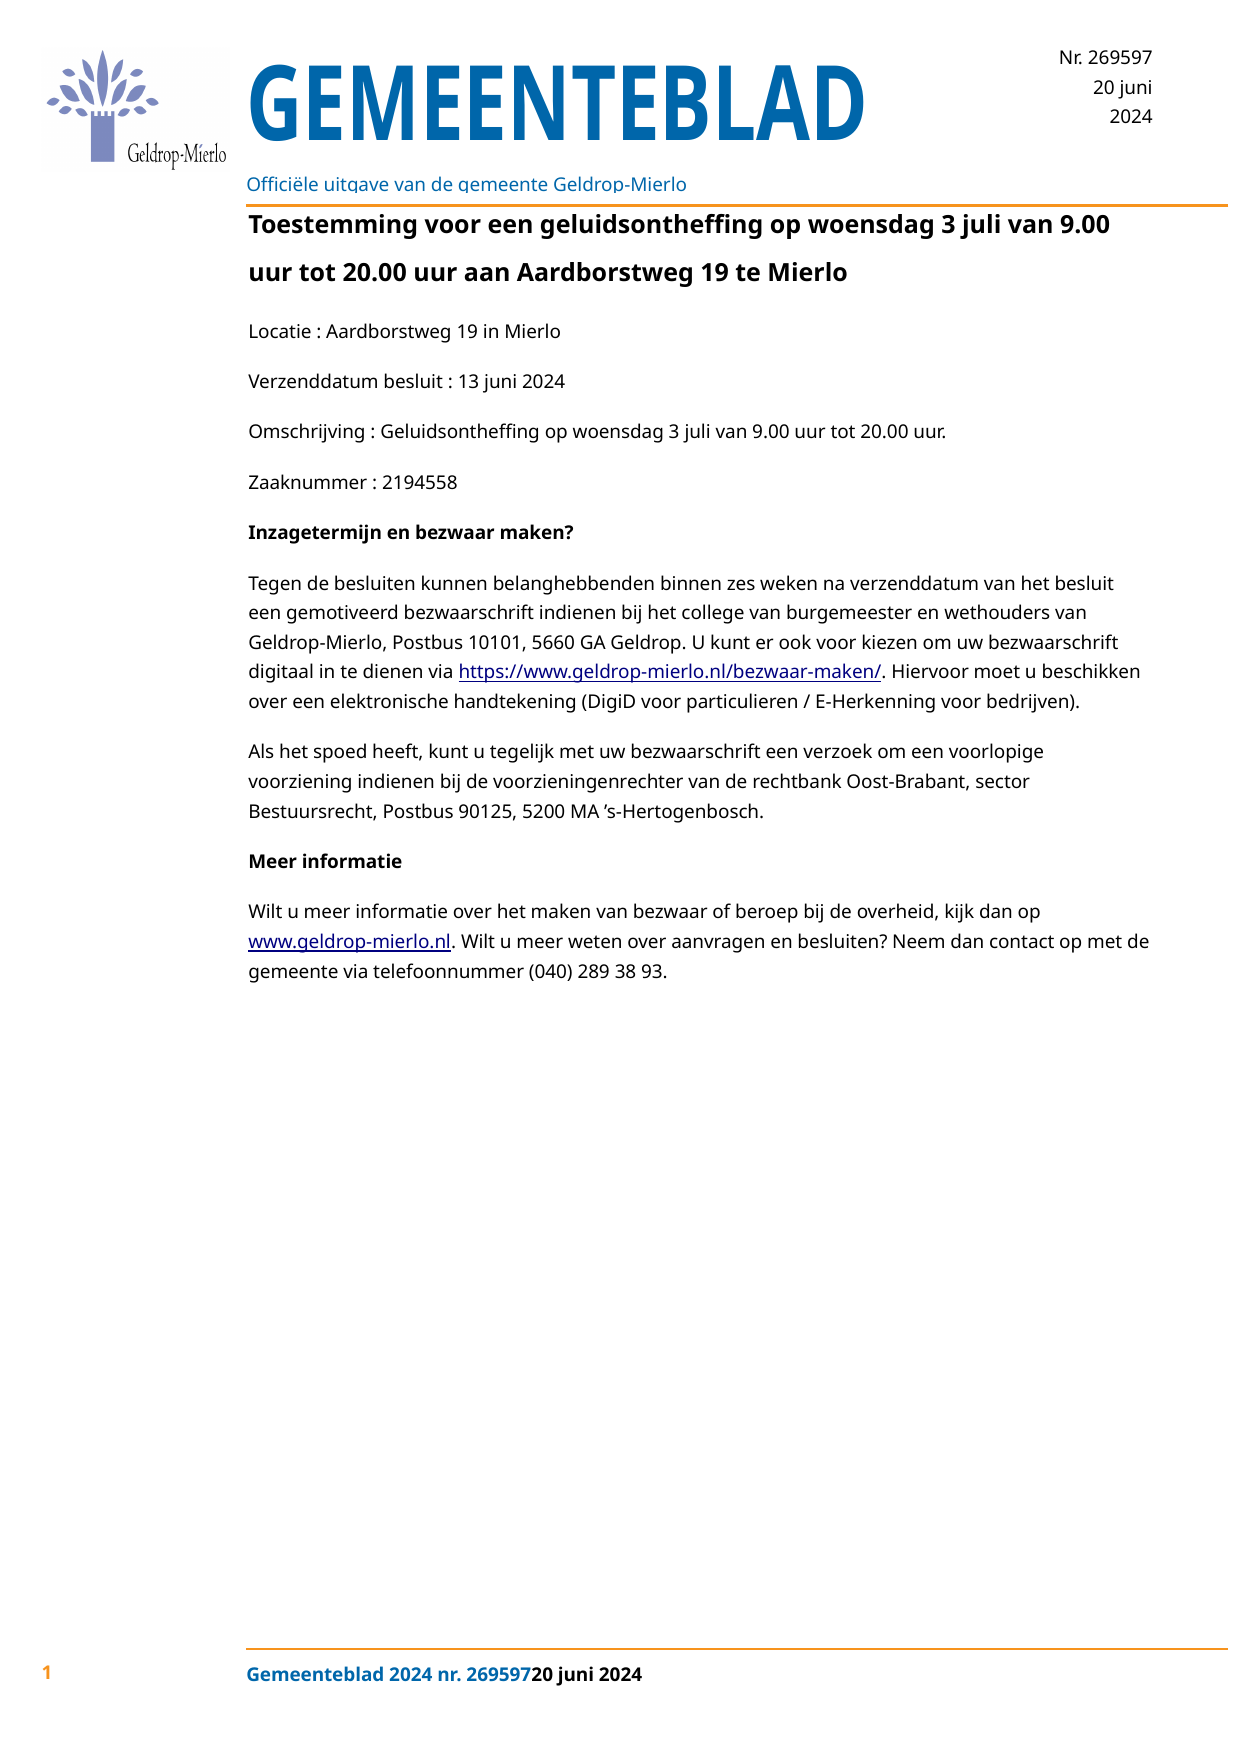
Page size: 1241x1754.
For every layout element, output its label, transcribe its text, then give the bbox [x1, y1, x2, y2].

text Toestemming voor een geluidsontheffing op woensdag 3 juli van 9.00 uur tot 20.00 uur aan Aardborstweg 19 te Mierlo [248, 207, 1152, 288]
text Zaaknummer : 2194558 [248, 469, 1152, 495]
text Omschrijving : Geluidsontheffing op woensdag 3 juli van 9.00 uur tot 20.00 uur. [248, 419, 1152, 444]
text Tegen de besluiten kunnen belanghebbenden binnen zes weken na verzenddatum van het besluit een gemotiveerd bezwaarschrift indienen bij het college van burgemeester en wethouders van Geldrop-Mierlo, Postbus 10101, 5660 GA Geldrop. U kunt er ook voor kiezen om uw bezwaarschrift digitaal in te dienen via https://www.geldrop-mierlo.nl/bezwaar-maken/. Hiervoor moet u beschikken over een elektronische handtekening (DigiD voor particulieren / E-Herkenning voor bedrijven). [248, 570, 1152, 714]
picture [41, 47, 231, 172]
text Meer informatie [248, 848, 1152, 874]
text Locatie : Aardborstweg 19 in Mierlo [248, 318, 1152, 344]
text Wilt u meer informatie over het maken van bezwaar of beroep bij de overheid, kijk dan op www.geldrop-mierlo.nl. Wilt u meer weten over aanvragen en besluiten? Neem dan contact op met de gemeente via telefoonnummer (040) 289 38 93. [248, 899, 1152, 984]
text Als het spoed heeft, kunt u tegelijk met uw bezwaarschrift een verzoek om een voorlopige voorziening indienen bij de voorzieningenrechter van de rechtbank Oost-Brabant, sector Bestuursrecht, Postbus 90125, 5200 MA ’s-Hertogenbosch. [248, 739, 1152, 824]
text Inzagetermijn en bezwaar maken? [248, 519, 1152, 545]
text Verzenddatum besluit : 13 juni 2024 [248, 368, 1152, 394]
